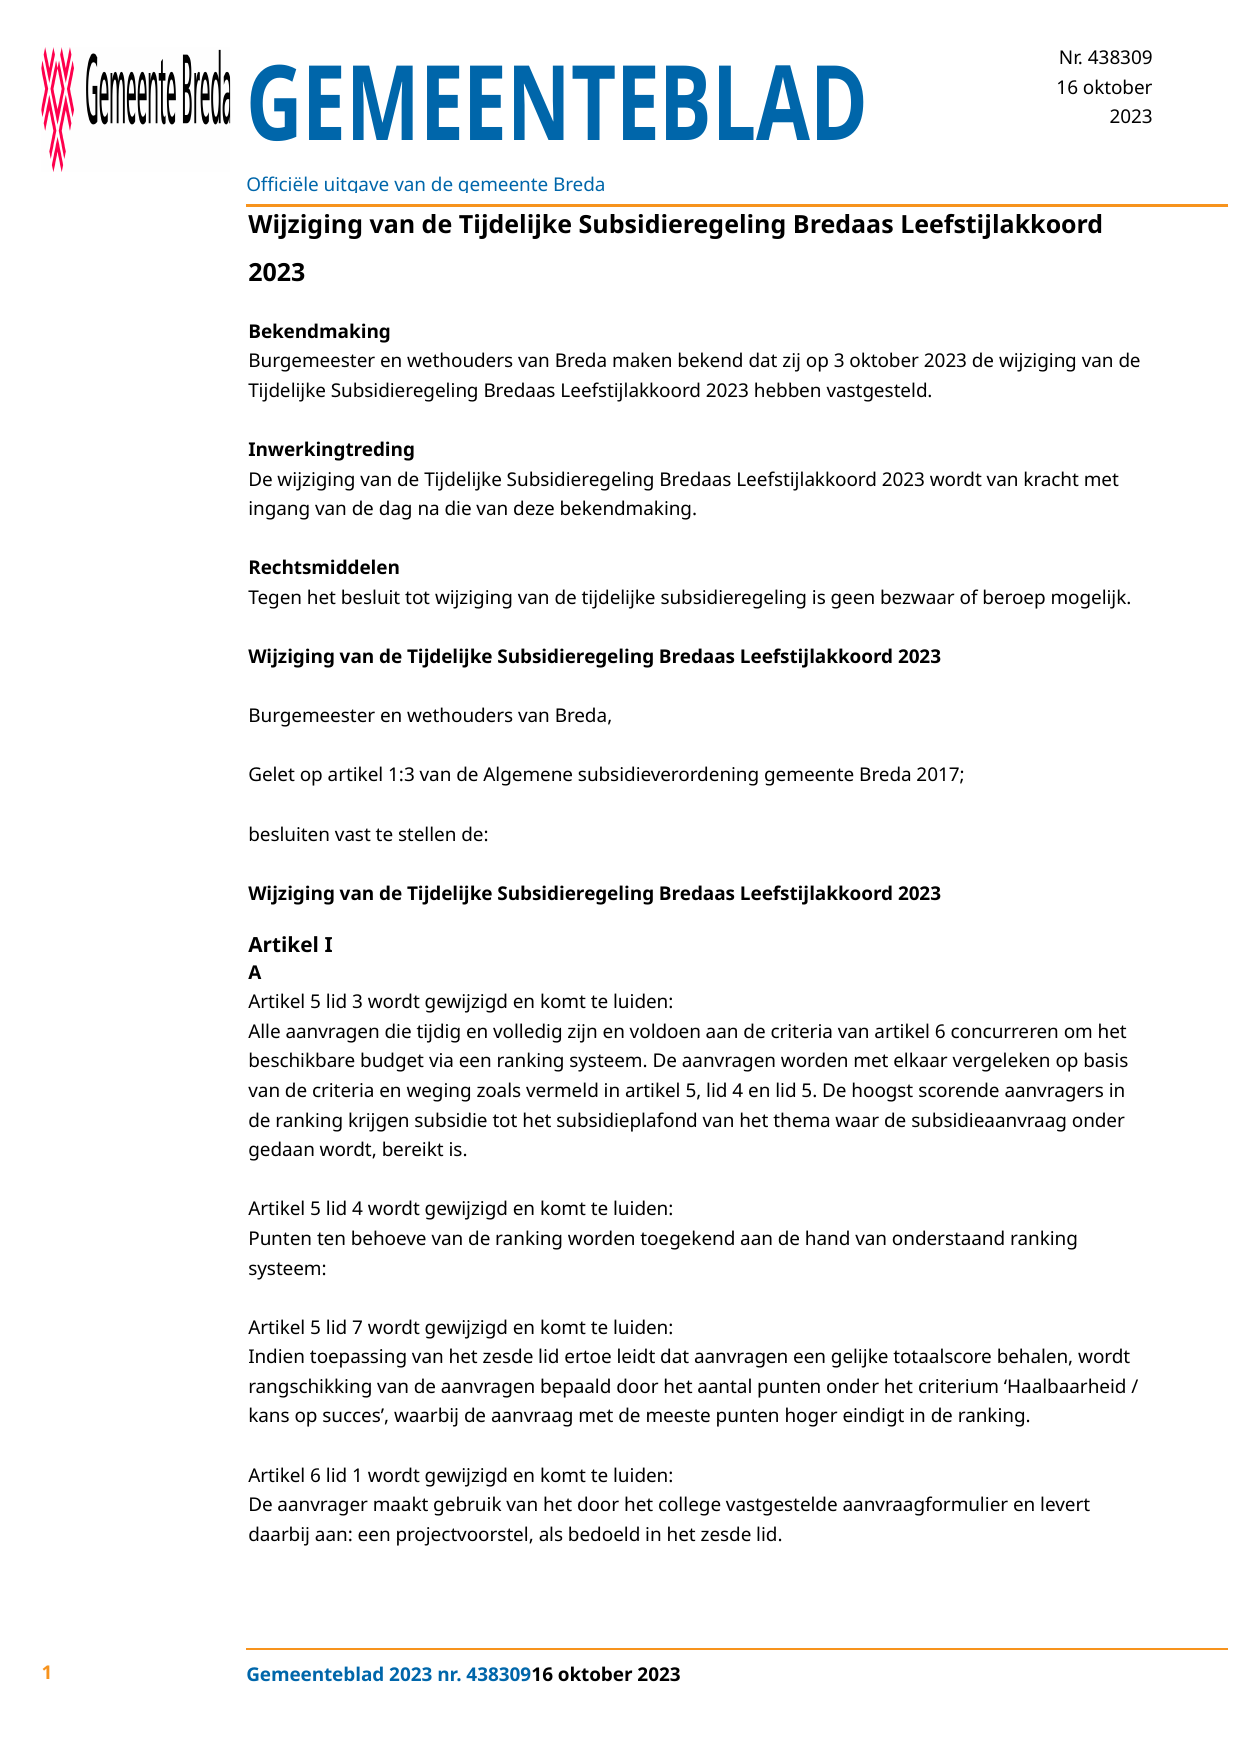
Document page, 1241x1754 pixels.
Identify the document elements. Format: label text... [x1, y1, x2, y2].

text De aanvrager maakt gebruik van het door het college vastgestelde aanvraagformulier en levert daarbij aan: een projectvoorstel, als bedoeld in het zesde lid. [248, 1491, 1152, 1547]
text Artikel 5 lid 3 wordt gewijzigd en komt te luiden: [248, 988, 1152, 1014]
text Alle aanvragen die tijdig en volledig zijn en voldoen aan de criteria van artikel 6 concurreren om het beschikbare budget via een ranking systeem. De aanvragen worden met elkaar vergeleken op basis van de criteria en weging zoals vermeld in artikel 5, lid 4 en lid 5. De hoogst scorende aanvragers in de ranking krijgen subsidie tot het subsidieplafond van het thema waar de subsidieaanvraag onder gedaan wordt, bereikt is. [248, 1018, 1152, 1162]
text Gelet op artikel 1:3 van de Algemene subsidieverordening gemeente Breda 2017; [248, 762, 1152, 787]
text Artikel 6 lid 1 wordt gewijzigd en komt te luiden: [248, 1462, 1152, 1487]
text Artikel I [248, 930, 1152, 959]
text Artikel 5 lid 4 wordt gewijzigd en komt te luiden: [248, 1196, 1152, 1221]
text Wijziging van de Tijdelijke Subsidieregeling Bredaas Leefstijlakkoord 2023 [248, 207, 1152, 288]
text Wijziging van de Tijdelijke Subsidieregeling Bredaas Leefstijlakkoord 2023 [248, 643, 1152, 669]
text A [248, 959, 1152, 984]
picture [41, 47, 231, 172]
text Wijziging van de Tijdelijke Subsidieregeling Bredaas Leefstijlakkoord 2023 [248, 880, 1152, 906]
text Tegen het besluit tot wijziging van de tijdelijke subsidieregeling is geen bezwaar of beroep mogelijk. [248, 584, 1152, 610]
text Rechtsmiddelen [248, 554, 1152, 580]
text Inwerkingtreding [248, 436, 1152, 462]
text Burgemeester en wethouders van Breda maken bekend dat zij op 3 oktober 2023 de wijziging van de Tijdelijke Subsidieregeling Bredaas Leefstijlakkoord 2023 hebben vastgesteld. [248, 347, 1152, 403]
text Punten ten behoeve van de ranking worden toegekend aan de hand van onderstaand ranking systeem: [248, 1225, 1152, 1280]
text De wijziging van de Tijdelijke Subsidieregeling Bredaas Leefstijlakkoord 2023 wordt van kracht met ingang van de dag na die van deze bekendmaking. [248, 466, 1152, 521]
text Bekendmaking [248, 318, 1152, 344]
text Artikel 5 lid 7 wordt gewijzigd en komt te luiden: [248, 1314, 1152, 1339]
text Burgemeester en wethouders van Breda, [248, 702, 1152, 728]
text besluiten vast te stellen de: [248, 821, 1152, 847]
text Indien toepassing van het zesde lid ertoe leidt dat aanvragen een gelijke totaalscore behalen, wordt rangschikking van de aanvragen bepaald door het aantal punten onder het criterium ‘Haalbaarheid / kans op succes’, waarbij de aanvraag met de meeste punten hoger eindigt in de ranking. [248, 1343, 1152, 1428]
